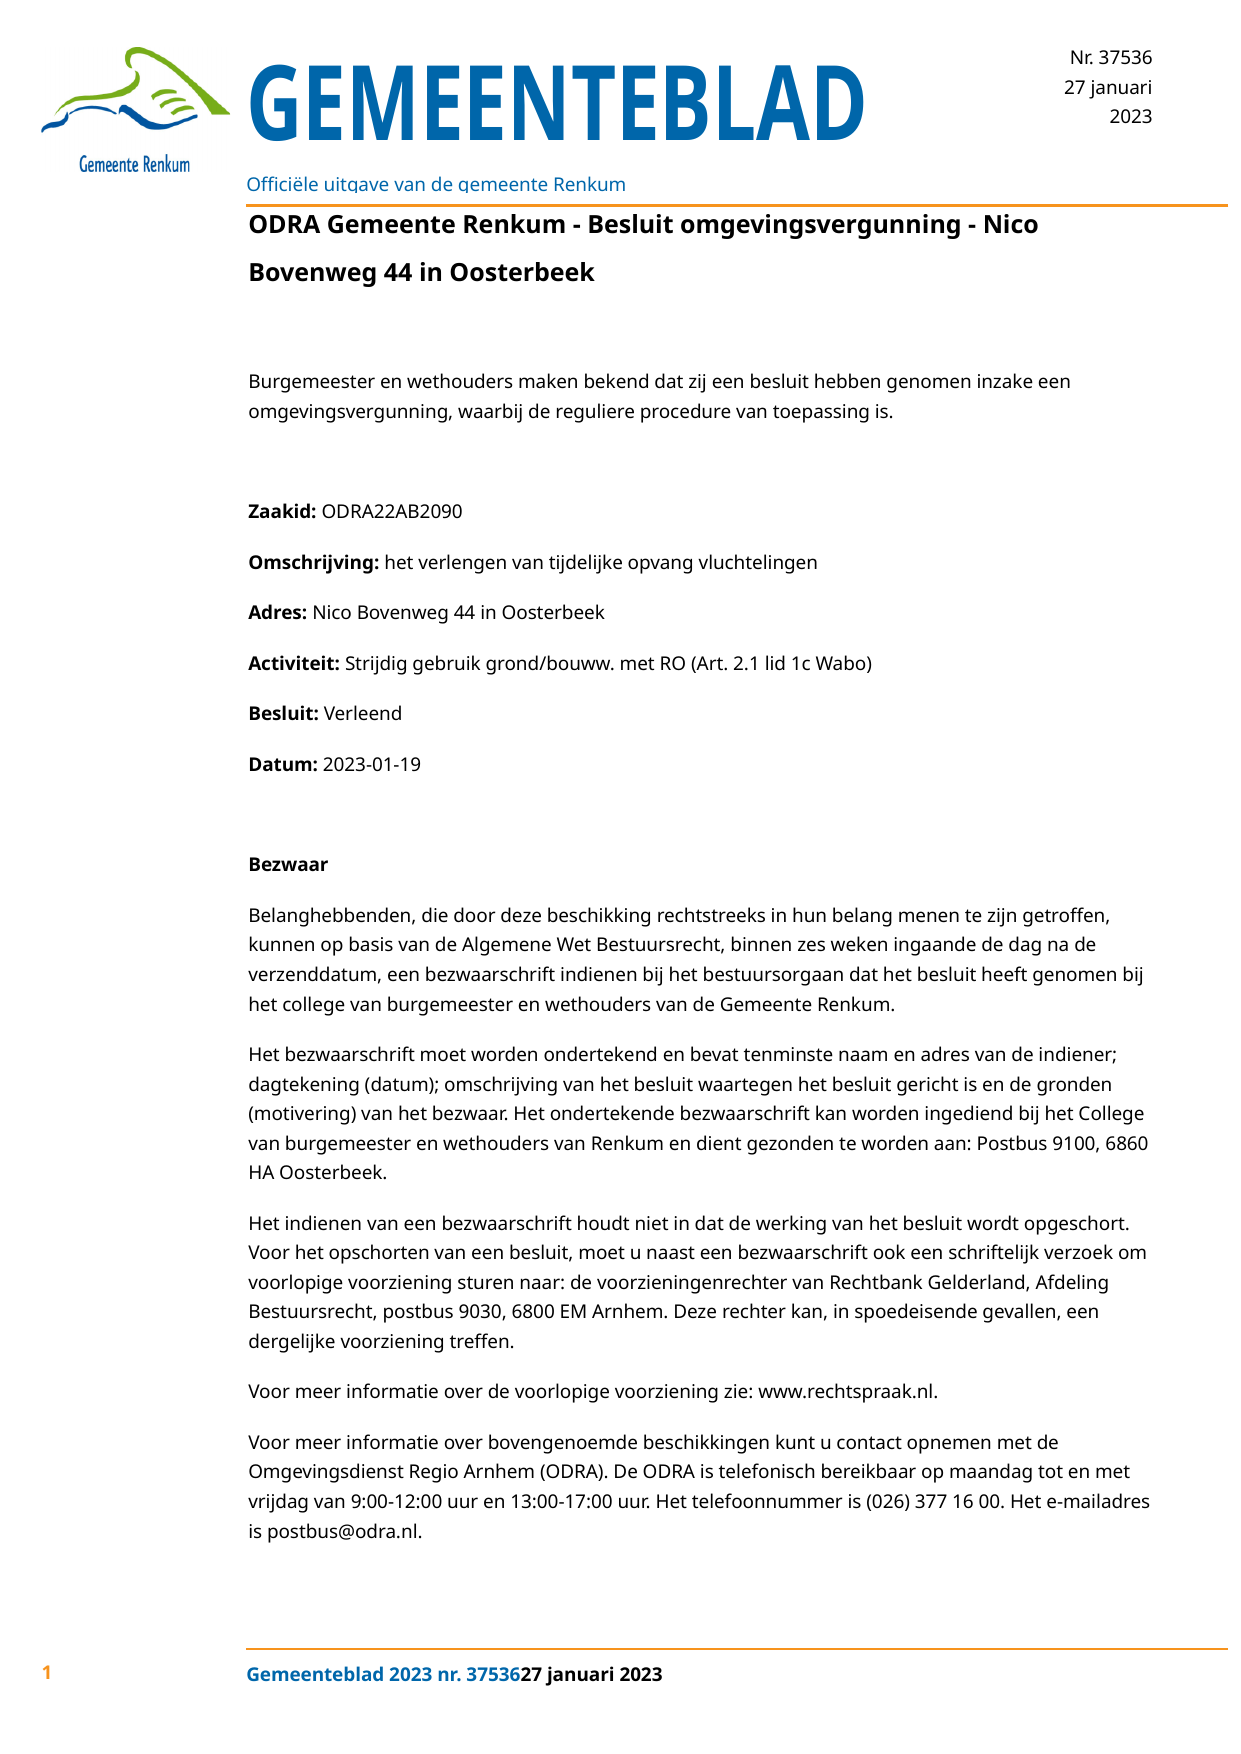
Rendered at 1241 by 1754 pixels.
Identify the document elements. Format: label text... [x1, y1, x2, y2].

text Omschrijving: het verlengen van tijdelijke opvang vluchtelingen [248, 549, 1152, 575]
text Besluit: Verleend [248, 700, 1152, 726]
text Activiteit: Strijdig gebruik grond/bouww. met RO (Art. 2.1 lid 1c Wabo) [248, 650, 1152, 676]
text Zaakid: ODRA22AB2090 [248, 499, 1152, 524]
text Datum: 2023-01-19 [248, 751, 1152, 777]
text Adres: Nico Bovenweg 44 in Oosterbeek [248, 599, 1152, 625]
text Het indienen van een bezwaarschrift houdt niet in dat de werking van het besluit wordt opgeschort. Voor het opschorten van een besluit, moet u naast een bezwaarschrift ook een schriftelijk verzoek om voorlopige voorziening sturen naar: de voorzieningenrechter van Rechtbank Gelderland, Afdeling Bestuursrecht, postbus 9030, 6800 EM Arnhem. Deze rechter kan, in spoedeisende gevallen, een dergelijke voorziening treffen. [248, 1210, 1152, 1354]
text Voor meer informatie over bovengenoemde beschikkingen kunt u contact opnemen met de Omgevingsdienst Regio Arnhem (ODRA). De ODRA is telefonisch bereikbaar op maandag tot en met vrijdag van 9:00-12:00 uur en 13:00-17:00 uur. Het telefoonnummer is (026) 377 16 00. Het e-mailadres is postbus@odra.nl. [248, 1429, 1152, 1544]
text Belanghebbenden, die door deze beschikking rechtstreeks in hun belang menen te zijn getroffen, kunnen op basis van de Algemene Wet Bestuursrecht, binnen zes weken ingaande de dag na de verzenddatum, een bezwaarschrift indienen bij het bestuursorgaan dat het besluit heeft genomen bij het college van burgemeester en wethouders van de Gemeente Renkum. [248, 902, 1152, 1017]
text Voor meer informatie over de voorlopige voorziening zie: www.rechtspraak.nl. [248, 1379, 1152, 1404]
text Bezwaar [248, 852, 1152, 877]
text ODRA Gemeente Renkum - Besluit omgevingsvergunning - Nico Bovenweg 44 in Oosterbeek [248, 207, 1152, 288]
text Burgemeester en wethouders maken bekend dat zij een besluit hebben genomen inzake een omgevingsvergunning, waarbij de reguliere procedure van toepassing is. [248, 368, 1152, 424]
picture [41, 47, 231, 172]
text Het bezwaarschrift moet worden ondertekend en bevat tenminste naam en adres van de indiener; dagtekening (datum); omschrijving van het besluit waartegen het besluit gericht is en de gronden (motivering) van het bezwaar. Het ondertekende bezwaarschrift kan worden ingediend bij het College van burgemeester en wethouders van Renkum en dient gezonden te worden aan: Postbus 9100, 6860 HA Oosterbeek. [248, 1041, 1152, 1185]
